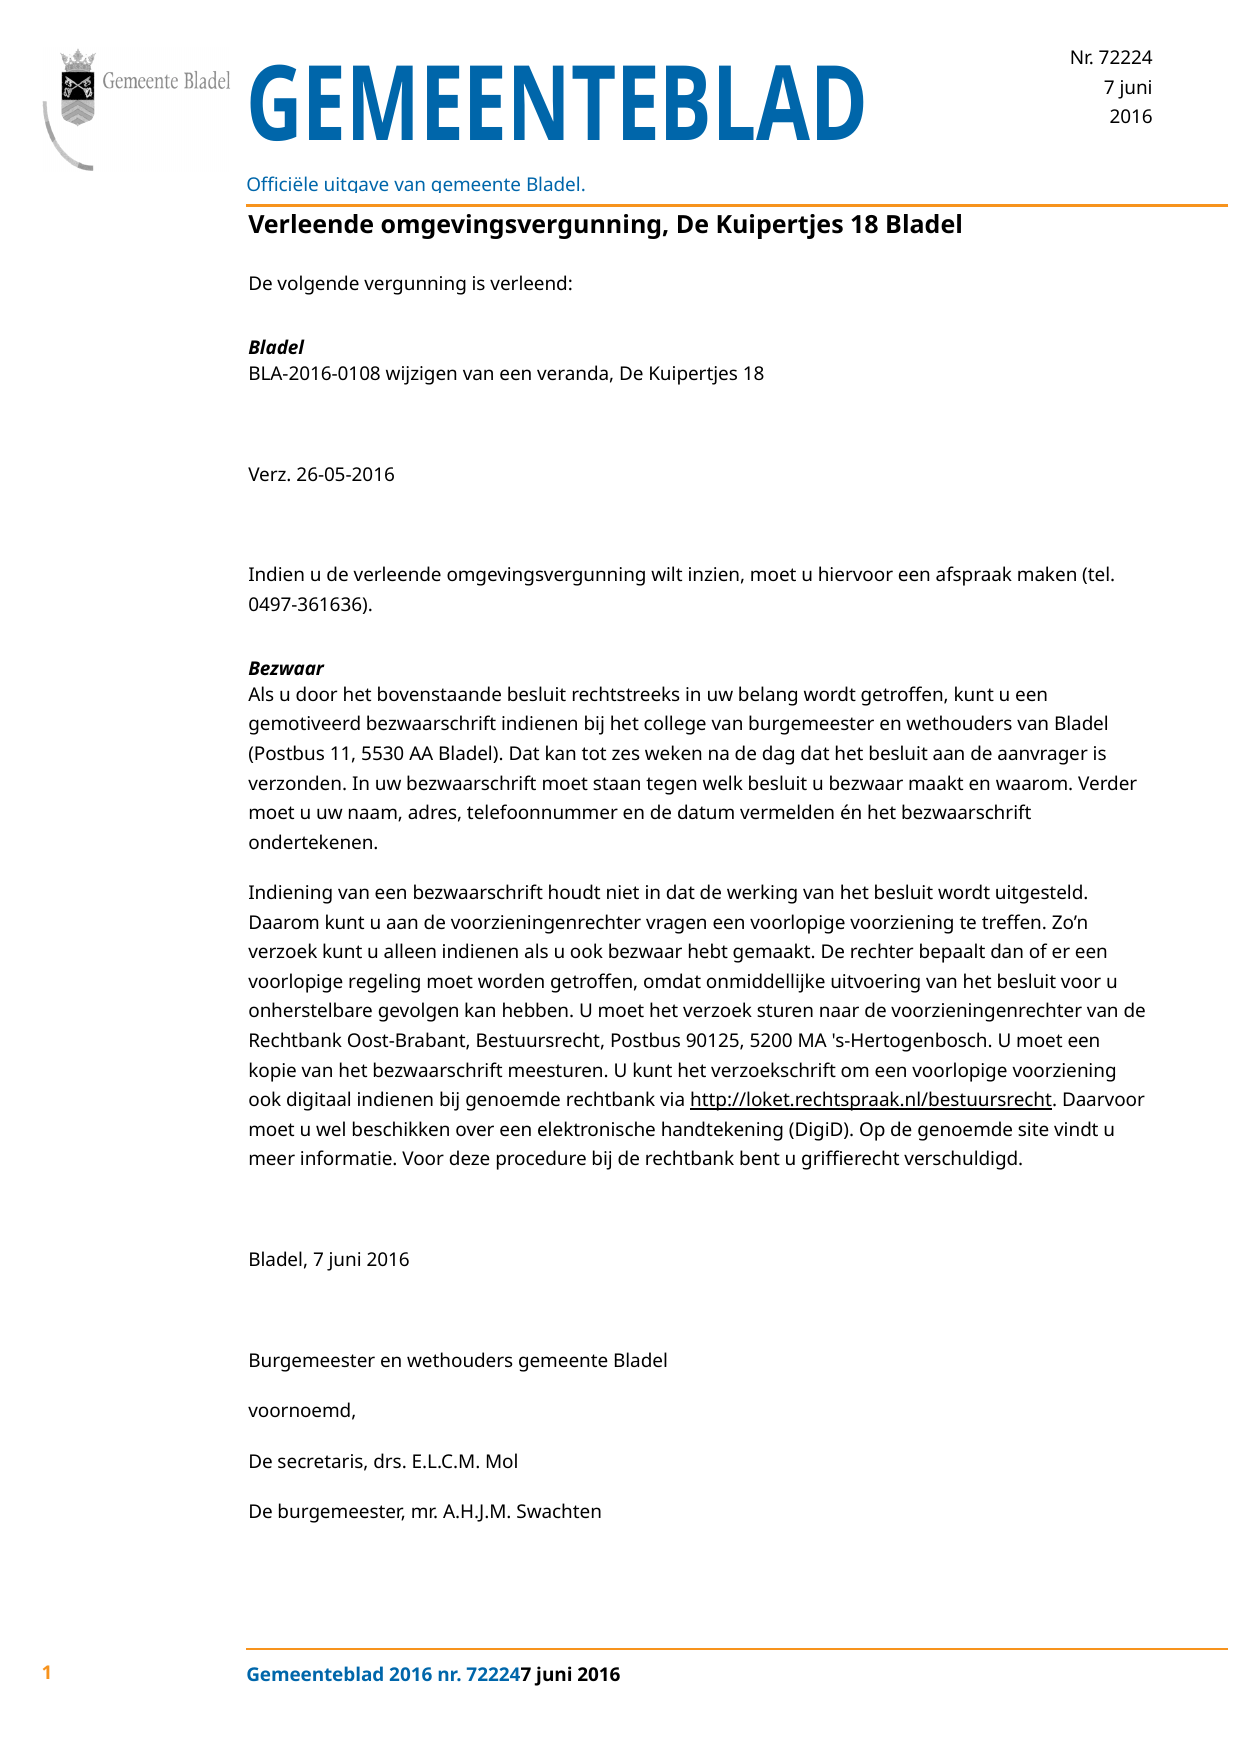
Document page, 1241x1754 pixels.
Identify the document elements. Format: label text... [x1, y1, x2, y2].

text Bezwaar [248, 655, 1152, 681]
text Bladel, 7 juni 2016 [248, 1246, 1152, 1272]
text Bladel [248, 334, 1152, 360]
text Als u door het bovenstaande besluit rechtstreeks in uw belang wordt getroffen, kunt u een gemotiveerd bezwaarschrift indienen bij het college van burgemeester en wethouders van Bladel (Postbus 11, 5530 AA Bladel). Dat kan tot zes weken na de dag dat het besluit aan de aanvrager is verzonden. In uw bezwaarschrift moet staan tegen welk besluit u bezwaar maakt en waarom. Verder moet u uw naam, adres, telefoonnummer en de datum vermelden én het bezwaarschrift ondertekenen. [248, 681, 1152, 854]
text Indiening van een bezwaarschrift houdt niet in dat de werking van het besluit wordt uitgesteld. Daarom kunt u aan de voorzieningenrechter vragen een voorlopige voorziening te treffen. Zo’n verzoek kunt u alleen indienen als u ook bezwaar hebt gemaakt. De rechter bepaalt dan of er een voorlopige regeling moet worden getroffen, omdat onmiddellijke uitvoering van het besluit voor u onherstelbare gevolgen kan hebben. U moet het verzoek sturen naar de voorzieningenrechter van de Rechtbank Oost-Brabant, Bestuursrecht, Postbus 90125, 5200 MA 's-Hertogenbosch. U moet een kopie van het bezwaarschrift meesturen. U kunt het verzoekschrift om een voorlopige voorziening ook digitaal indienen bij genoemde rechtbank via http://loket.rechtspraak.nl/bestuursrecht. Daarvoor moet u wel beschikken over een elektronische handtekening (DigiD). Op de genoemde site vindt u meer informatie. Voor deze procedure bij de rechtbank bent u griffierecht verschuldigd. [248, 879, 1152, 1171]
text Verleende omgevingsvergunning, De Kuipertjes 18 Bladel [248, 207, 1152, 241]
text De burgemeester, mr. A.H.J.M. Swachten [248, 1498, 1152, 1524]
text BLA-2016-0108 wijzigen van een veranda, De Kuipertjes 18 [248, 360, 1152, 386]
text De secretaris, drs. E.L.C.M. Mol [248, 1448, 1152, 1474]
text Indien u de verleende omgevingsvergunning wilt inzien, moet u hiervoor een afspraak maken (tel. 0497-361636). [248, 562, 1152, 617]
text De volgende vergunning is verleend: [248, 270, 1152, 296]
text voornoemd, [248, 1398, 1152, 1423]
text Verz. 26-05-2016 [248, 461, 1152, 487]
text Burgemeester en wethouders gemeente Bladel [248, 1347, 1152, 1373]
picture [41, 47, 231, 172]
